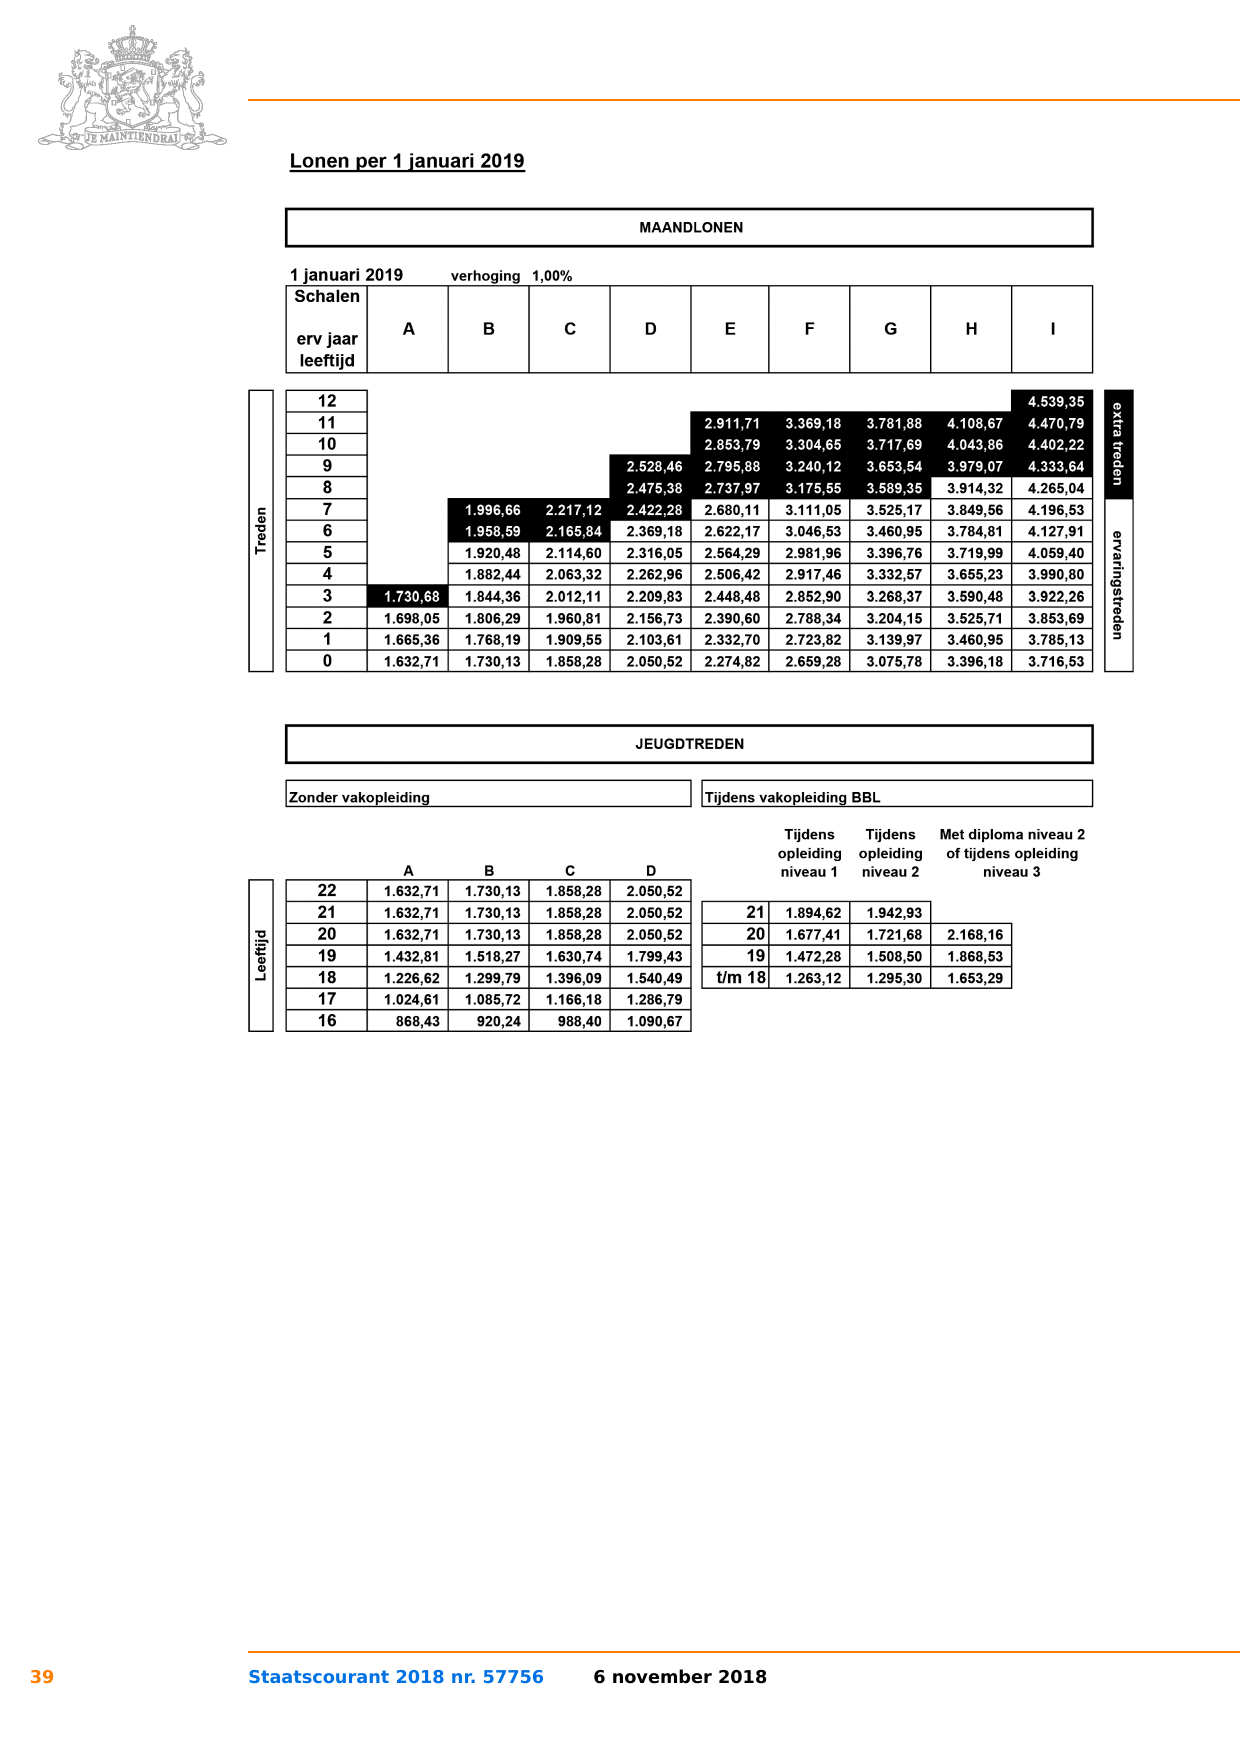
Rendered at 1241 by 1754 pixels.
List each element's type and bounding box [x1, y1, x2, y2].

picture [38, 25, 227, 150]
picture [248, 151, 1134, 1032]
